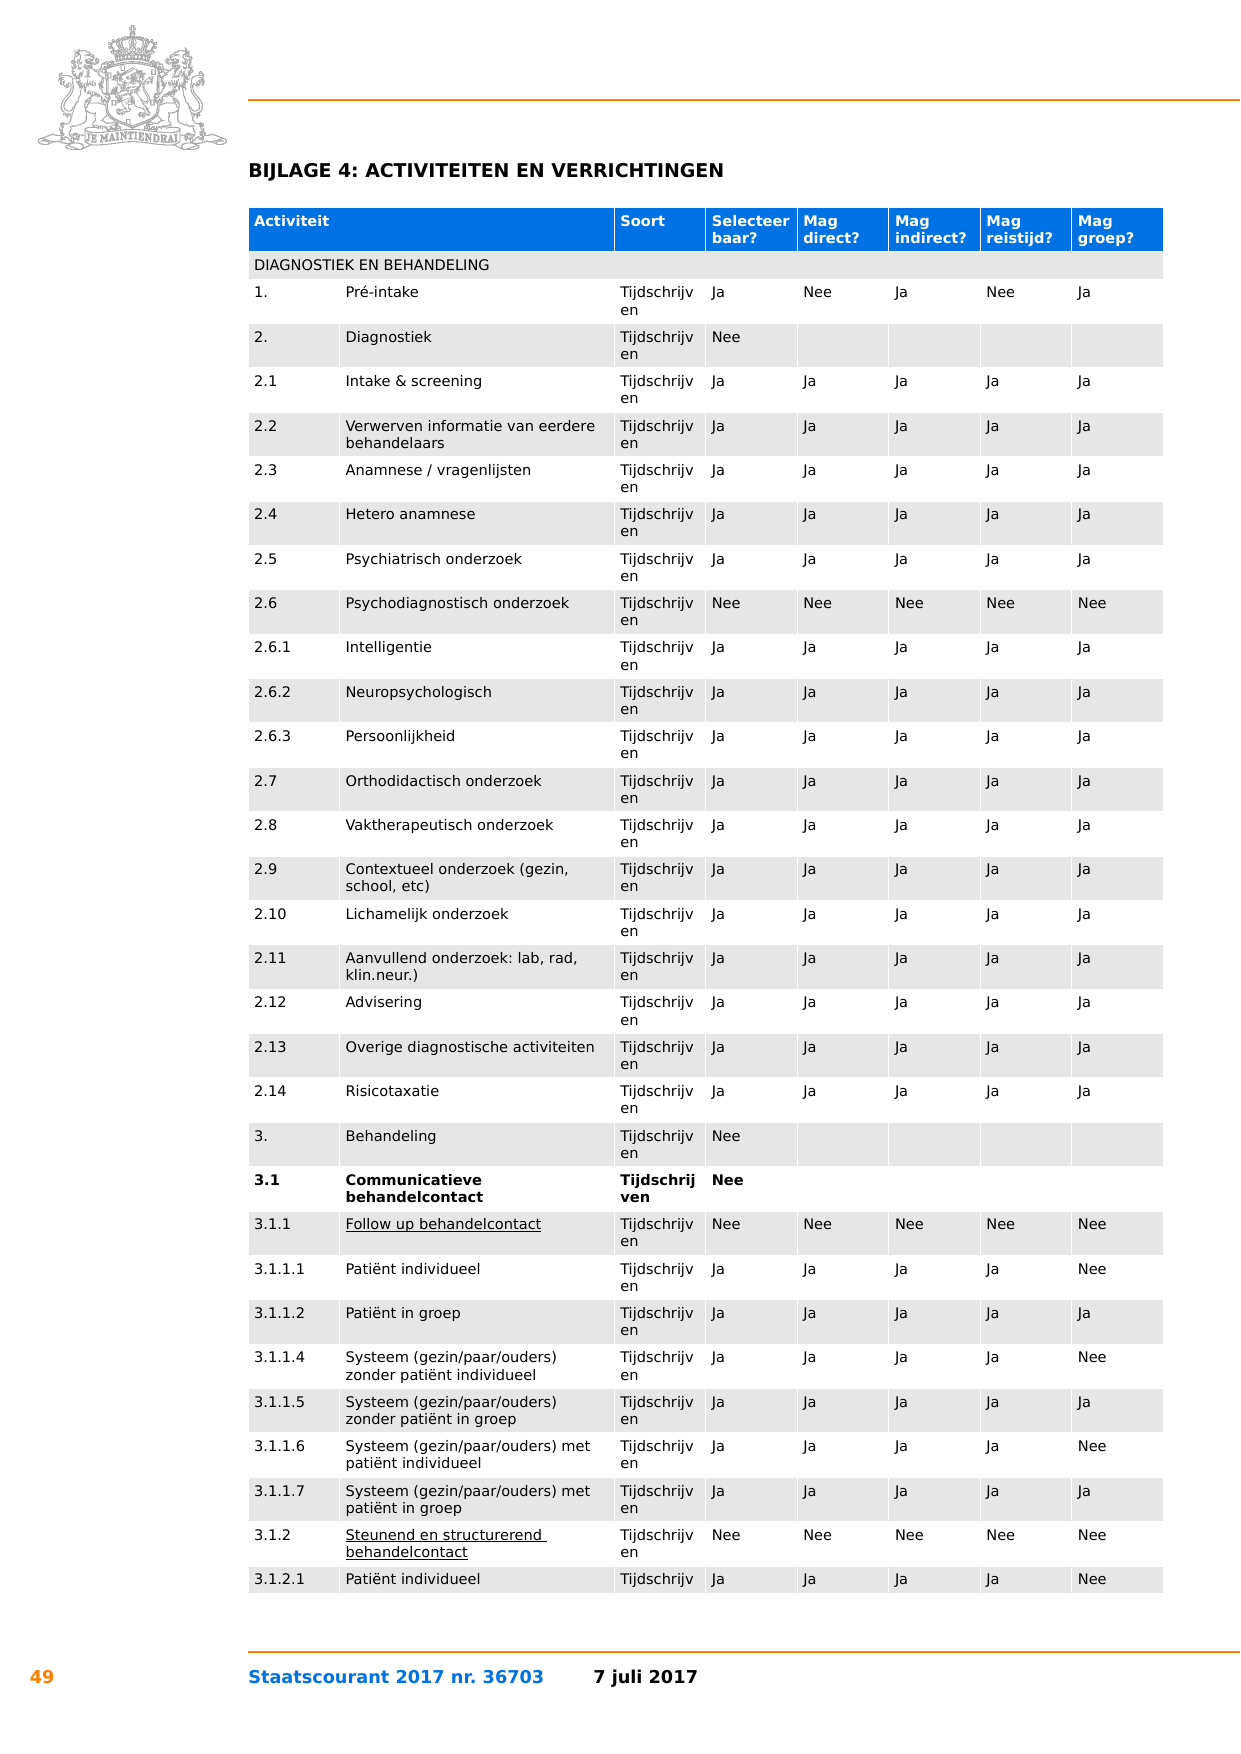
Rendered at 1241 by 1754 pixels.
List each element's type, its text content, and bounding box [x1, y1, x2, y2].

table_cell Ja [798, 1256, 888, 1299]
table_cell 2.13 [249, 1034, 339, 1077]
table_cell Tijdschrijven [615, 1478, 705, 1521]
table_cell Behandeling [340, 1123, 614, 1166]
table_cell Ja [706, 1434, 797, 1477]
table_cell Ja [981, 1300, 1071, 1344]
table_cell 3.1.2 [249, 1522, 339, 1566]
table_cell 2.4 [249, 502, 339, 545]
table_cell Nee [1072, 1345, 1163, 1388]
table_cell [889, 1167, 980, 1211]
table_cell Ja [889, 812, 980, 856]
table_cell Tijdschrijven [615, 457, 705, 501]
table_cell Tijdschrijven [615, 369, 705, 412]
table_cell [981, 1123, 1071, 1166]
table_cell 2.8 [249, 812, 339, 856]
table_cell Ja [889, 635, 980, 678]
table_header Mag reistijd? [981, 208, 1071, 251]
table_cell 3.1.1.6 [249, 1434, 339, 1477]
table_cell Ja [981, 1345, 1071, 1388]
table_cell Tijdschrijven [615, 857, 705, 900]
table_cell Tijdschrijven [615, 635, 705, 678]
table_cell 3.1.1.1 [249, 1256, 339, 1299]
table_header Mag groep? [1072, 208, 1163, 251]
table_cell Intelligentie [340, 635, 614, 678]
table_cell 2.6.1 [249, 635, 339, 678]
picture [38, 25, 227, 150]
table_cell Ja [889, 1567, 980, 1593]
table_cell Ja [798, 679, 888, 722]
table_cell Nee [706, 1522, 797, 1566]
table_cell Ja [889, 857, 980, 900]
table_cell Nee [981, 590, 1071, 634]
table_cell Psychiatrisch onderzoek [340, 546, 614, 589]
table_cell 3.1.1.2 [249, 1300, 339, 1344]
subtitle BIJLAGE 4: ACTIVITEITEN EN VERRICHTINGEN [248, 160, 1163, 182]
table_cell Ja [981, 635, 1071, 678]
table_cell Ja [889, 1478, 980, 1521]
table_cell Ja [706, 1389, 797, 1432]
table_cell Ja [981, 502, 1071, 545]
table_cell Hetero anamnese [340, 502, 614, 545]
table_cell Ja [1072, 990, 1163, 1033]
table_header Selecteerbaar? [706, 208, 797, 251]
table_cell 2.3 [249, 457, 339, 501]
table_cell Tijdschrijven [615, 546, 705, 589]
table_cell Tijdschrijven [615, 1167, 705, 1211]
table_cell Ja [981, 1256, 1071, 1299]
table_cell Tijdschrijven [615, 1079, 705, 1122]
table_cell 2.6.2 [249, 679, 339, 722]
table_cell Nee [889, 590, 980, 634]
table_cell Ja [889, 457, 980, 501]
table_cell Ja [981, 369, 1071, 412]
table_cell Nee [1072, 1522, 1163, 1566]
table_cell Ja [981, 857, 1071, 900]
table_cell Ja [1072, 635, 1163, 678]
table_cell 2.2 [249, 413, 339, 456]
table_cell Nee [1072, 1256, 1163, 1299]
table_cell Ja [981, 1434, 1071, 1477]
table_cell Tijdschrijven [615, 413, 705, 456]
table_cell Systeem (gezin/paar/ouders) zonder patiënt in groep [340, 1389, 614, 1432]
table_cell 2.14 [249, 1079, 339, 1122]
table_cell Ja [889, 990, 980, 1033]
table_cell Ja [706, 724, 797, 767]
table_cell [798, 1123, 888, 1166]
table_cell 2.7 [249, 768, 339, 811]
table_cell Nee [706, 1123, 797, 1166]
table_cell Nee [798, 590, 888, 634]
table_cell Tijdschrijven [615, 768, 705, 811]
table_cell [981, 1167, 1071, 1211]
table_cell 3.1 [249, 1167, 339, 1211]
table_cell Ja [798, 1034, 888, 1077]
table_cell Ja [706, 1256, 797, 1299]
table_cell 2.11 [249, 945, 339, 989]
table_cell 2.6 [249, 590, 339, 634]
table_cell Ja [1072, 413, 1163, 456]
table_cell Ja [889, 1079, 980, 1122]
table_cell Ja [889, 280, 980, 323]
table_cell Ja [1072, 1079, 1163, 1122]
table_cell Ja [706, 768, 797, 811]
table_cell [1072, 1123, 1163, 1166]
table_cell Systeem (gezin/paar/ouders) met patiënt individueel [340, 1434, 614, 1477]
table_cell Neuropsychologisch [340, 679, 614, 722]
table_cell Ja [706, 369, 797, 412]
table_cell 2. [249, 324, 339, 367]
table_cell Ja [798, 546, 888, 589]
table_cell Tijdschrijven [615, 812, 705, 856]
table_cell Ja [706, 812, 797, 856]
table_cell Ja [706, 990, 797, 1033]
table_cell Contextueel onderzoek (gezin, school, etc) [340, 857, 614, 900]
table_cell Tijdschrijven [615, 1434, 705, 1477]
table_cell Ja [1072, 857, 1163, 900]
table_cell Ja [706, 457, 797, 501]
table_cell Ja [889, 369, 980, 412]
table_cell Tijdschrijven [615, 502, 705, 545]
table_cell Ja [889, 768, 980, 811]
table_cell Ja [1072, 768, 1163, 811]
table_cell 3.1.1 [249, 1212, 339, 1255]
table_cell Nee [706, 1167, 797, 1211]
table_cell Ja [981, 812, 1071, 856]
table_cell Nee [798, 1522, 888, 1566]
table_cell Ja [798, 945, 888, 989]
table_cell Ja [889, 546, 980, 589]
table_cell Ja [889, 413, 980, 456]
table_cell Ja [889, 1389, 980, 1432]
table_cell Ja [981, 413, 1071, 456]
table_cell Ja [798, 413, 888, 456]
table_cell Risicotaxatie [340, 1079, 614, 1122]
table_cell Ja [798, 457, 888, 501]
table_cell Ja [798, 1079, 888, 1122]
table_cell Ja [798, 812, 888, 856]
table_cell Anamnese / vragenlijsten [340, 457, 614, 501]
table_cell Patiënt individueel [340, 1256, 614, 1299]
table_cell Communicatieve behandelcontact [340, 1167, 614, 1211]
table_cell Nee [706, 324, 797, 367]
table_cell Tijdschrijven [615, 324, 705, 367]
table_cell 2.9 [249, 857, 339, 900]
table_cell Ja [981, 724, 1071, 767]
table_cell Nee [1072, 1212, 1163, 1255]
table_cell Ja [981, 1478, 1071, 1521]
table_cell DIAGNOSTIEK EN BEHANDELING [249, 252, 1163, 279]
table_cell Ja [706, 413, 797, 456]
table_cell Diagnostiek [340, 324, 614, 367]
table_cell Ja [981, 1389, 1071, 1432]
table_cell Ja [798, 1389, 888, 1432]
table_cell Ja [706, 1345, 797, 1388]
table_cell Advisering [340, 990, 614, 1033]
table_cell Tijdschrijven [615, 1123, 705, 1166]
table_cell Ja [706, 546, 797, 589]
table_cell Ja [706, 502, 797, 545]
table_cell Ja [706, 857, 797, 900]
table_cell Nee [1072, 590, 1163, 634]
table_cell Overige diagnostische activiteiten [340, 1034, 614, 1077]
table_cell Ja [889, 945, 980, 989]
table_cell Ja [798, 768, 888, 811]
table_cell Ja [798, 635, 888, 678]
table_cell [889, 1123, 980, 1166]
table_cell Ja [798, 1567, 888, 1593]
table_cell Ja [981, 546, 1071, 589]
table_cell Ja [798, 724, 888, 767]
table_cell 2.12 [249, 990, 339, 1033]
table_header Soort [615, 208, 705, 251]
table_cell Nee [981, 1212, 1071, 1255]
table_cell Nee [1072, 1434, 1163, 1477]
table_cell [1072, 1167, 1163, 1211]
table_cell Intake & screening [340, 369, 614, 412]
table_cell Ja [981, 945, 1071, 989]
table_cell Ja [981, 901, 1071, 944]
table_cell Ja [706, 945, 797, 989]
table_cell Tijdschrijven [615, 1345, 705, 1388]
table_cell Nee [981, 1522, 1071, 1566]
table_cell Tijdschrijven [615, 590, 705, 634]
table_cell Aanvullend onderzoek: lab, rad, klin.neur.) [340, 945, 614, 989]
table_cell Ja [706, 1034, 797, 1077]
table_cell Tijdschrijven [615, 679, 705, 722]
table_cell [798, 1167, 888, 1211]
table_cell Tijdschrijven [615, 280, 705, 323]
table_cell Nee [706, 1212, 797, 1255]
table_header Mag direct? [798, 208, 888, 251]
table_cell Ja [981, 679, 1071, 722]
table_cell Ja [798, 369, 888, 412]
table_cell Ja [889, 1256, 980, 1299]
table_cell Ja [1072, 1389, 1163, 1432]
table_cell Persoonlijkheid [340, 724, 614, 767]
table_cell Ja [981, 1567, 1071, 1593]
table_cell [798, 324, 888, 367]
table_cell Ja [981, 990, 1071, 1033]
table_cell Ja [1072, 1300, 1163, 1344]
table_cell Vaktherapeutisch onderzoek [340, 812, 614, 856]
table_cell Nee [798, 280, 888, 323]
table_cell Ja [889, 1300, 980, 1344]
table_cell Ja [981, 457, 1071, 501]
table_cell Ja [1072, 369, 1163, 412]
table_cell [981, 324, 1071, 367]
table_cell Ja [889, 1034, 980, 1077]
table_cell [889, 324, 980, 367]
table_cell Patiënt individueel [340, 1567, 614, 1593]
table_cell 2.6.3 [249, 724, 339, 767]
table_cell Orthodidactisch onderzoek [340, 768, 614, 811]
table_cell Ja [798, 857, 888, 900]
table_cell Ja [706, 1300, 797, 1344]
table_cell 3. [249, 1123, 339, 1166]
table_cell Ja [1072, 280, 1163, 323]
table_cell Ja [798, 901, 888, 944]
table_cell Ja [798, 1478, 888, 1521]
table_cell Tijdschrijven [615, 1389, 705, 1432]
table_cell 2.10 [249, 901, 339, 944]
table_cell Nee [889, 1212, 980, 1255]
table_cell Nee [798, 1212, 888, 1255]
table_cell Ja [1072, 724, 1163, 767]
table_cell Steunend en structurerend behandelcontact [340, 1522, 614, 1566]
table_cell Nee [889, 1522, 980, 1566]
table_cell Ja [981, 1079, 1071, 1122]
table_cell Tijdschrijven [615, 990, 705, 1033]
table_cell Tijdschrijven [615, 1300, 705, 1344]
table_cell Patiënt in groep [340, 1300, 614, 1344]
table_cell Ja [1072, 1034, 1163, 1077]
table_cell Ja [889, 1345, 980, 1388]
table_cell [1072, 324, 1163, 367]
table_cell Tijdschrijven [615, 1034, 705, 1077]
table_cell Systeem (gezin/paar/ouders) zonder patiënt individueel [340, 1345, 614, 1388]
table_cell Ja [889, 679, 980, 722]
table_cell Tijdschrijven [615, 945, 705, 989]
table_cell Tijdschrijven [615, 1256, 705, 1299]
table_cell 3.1.2.1 [249, 1567, 339, 1593]
table_cell Ja [798, 1345, 888, 1388]
table_cell Ja [1072, 945, 1163, 989]
table_cell Nee [706, 590, 797, 634]
table_cell Ja [1072, 457, 1163, 501]
table_cell Ja [889, 1434, 980, 1477]
table_cell Ja [1072, 901, 1163, 944]
table_cell Ja [889, 901, 980, 944]
table_cell Ja [889, 724, 980, 767]
table_cell Ja [706, 679, 797, 722]
table_cell Verwerven informatie van eerdere behandelaars [340, 413, 614, 456]
table_cell Ja [1072, 1478, 1163, 1521]
table_cell Tijdschrijv [615, 1567, 705, 1593]
table_cell 3.1.1.4 [249, 1345, 339, 1388]
table_cell 2.5 [249, 546, 339, 589]
table_cell Ja [706, 280, 797, 323]
table_cell Tijdschrijven [615, 724, 705, 767]
table_cell Ja [798, 1300, 888, 1344]
table_cell Ja [798, 990, 888, 1033]
table_cell Ja [1072, 502, 1163, 545]
table_cell 2.1 [249, 369, 339, 412]
table_cell Ja [798, 1434, 888, 1477]
table_cell 1. [249, 280, 339, 323]
table_cell Tijdschrijven [615, 1522, 705, 1566]
table_cell 3.1.1.5 [249, 1389, 339, 1432]
table_cell Ja [981, 1034, 1071, 1077]
table_cell Tijdschrijven [615, 901, 705, 944]
table_cell Nee [981, 280, 1071, 323]
table_header Activiteit [249, 208, 614, 251]
table_cell Systeem (gezin/paar/ouders) met patiënt in groep [340, 1478, 614, 1521]
table_cell Ja [706, 1478, 797, 1521]
table_cell Ja [981, 768, 1071, 811]
table_cell Ja [1072, 679, 1163, 722]
table_header Mag indirect? [889, 208, 980, 251]
table_cell Psychodiagnostisch onderzoek [340, 590, 614, 634]
table_cell Nee [1072, 1567, 1163, 1593]
table_cell Ja [1072, 546, 1163, 589]
table_cell Ja [706, 901, 797, 944]
table_cell Tijdschrijven [615, 1212, 705, 1255]
table_cell 3.1.1.7 [249, 1478, 339, 1521]
table_cell Ja [798, 502, 888, 545]
table_cell Ja [889, 502, 980, 545]
table_cell Ja [706, 635, 797, 678]
table_cell Lichamelijk onderzoek [340, 901, 614, 944]
table_cell Ja [706, 1567, 797, 1593]
table_cell Ja [1072, 812, 1163, 856]
table_cell Ja [706, 1079, 797, 1122]
table_cell Follow up behandelcontact [340, 1212, 614, 1255]
table_cell Pré-intake [340, 280, 614, 323]
